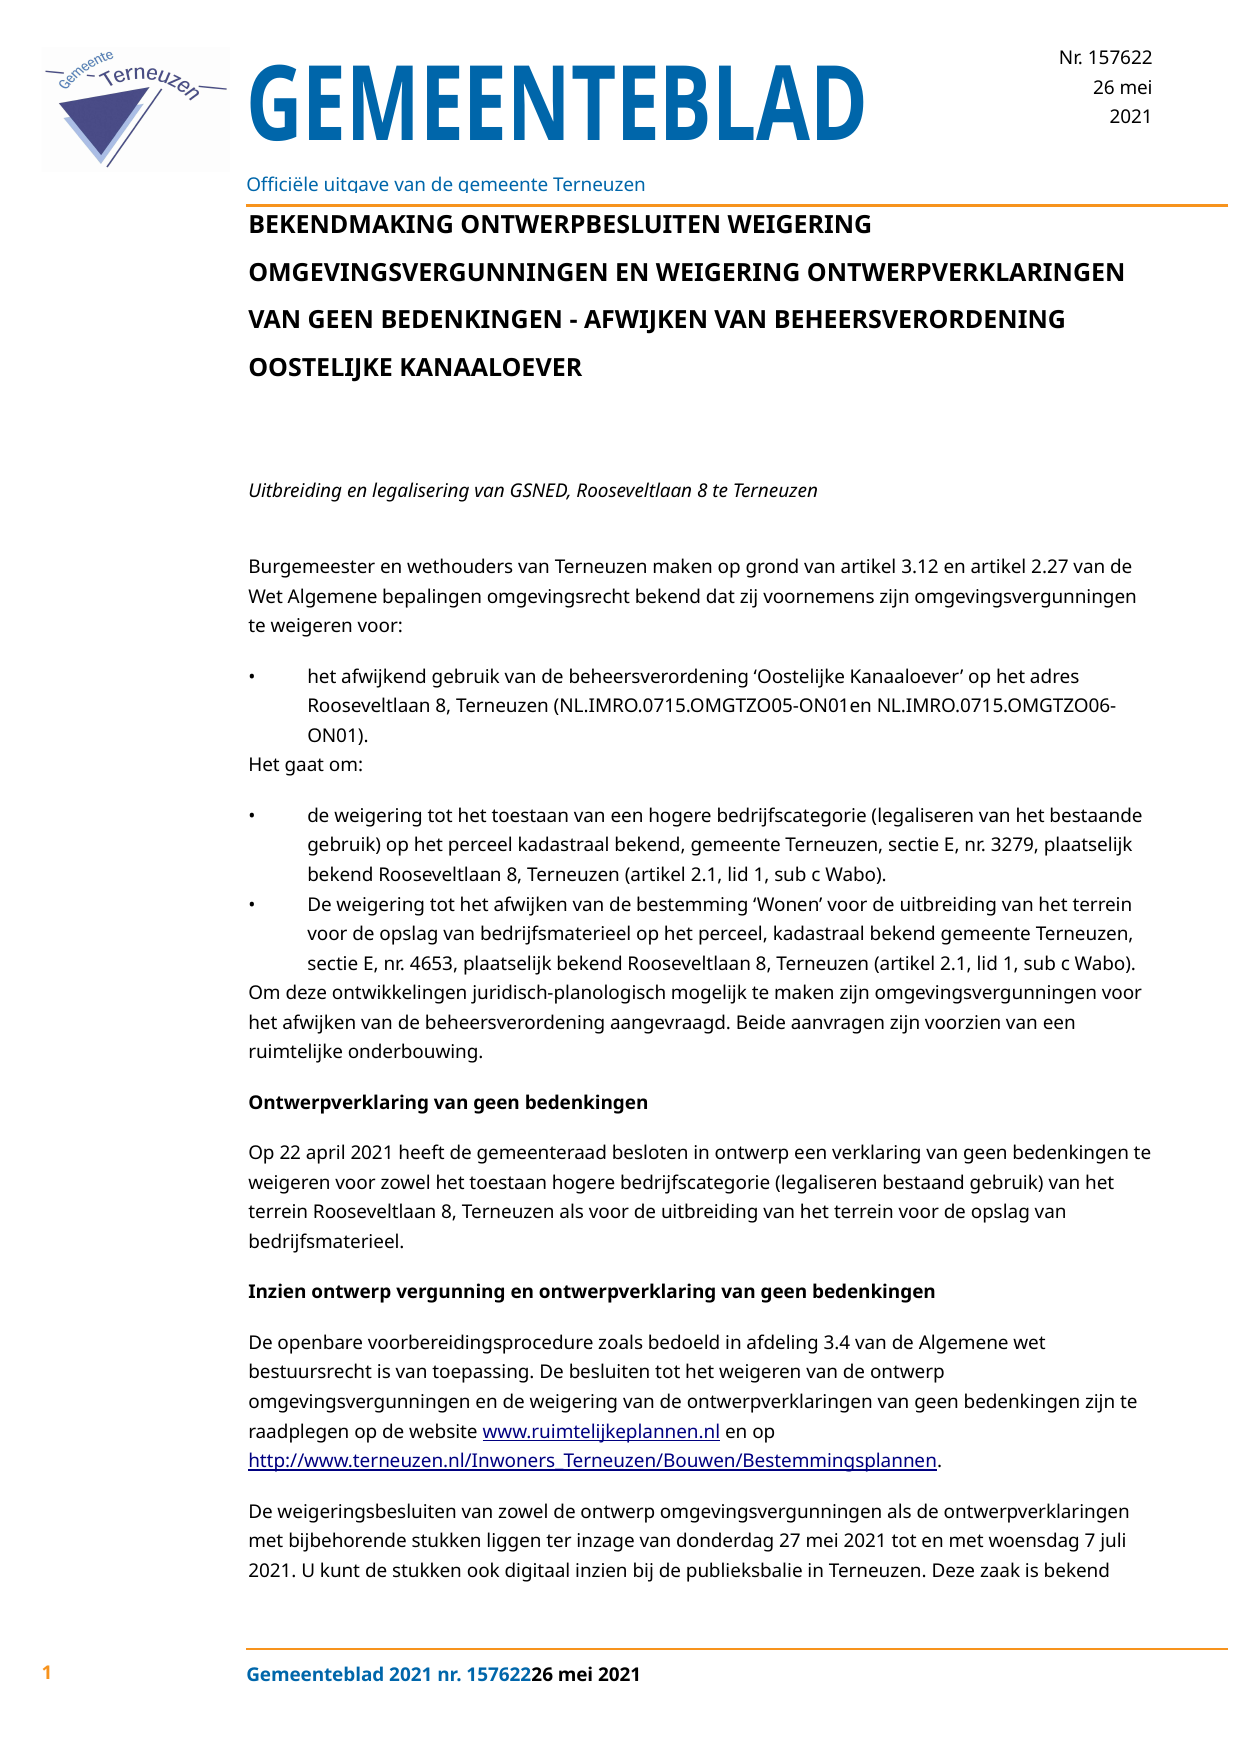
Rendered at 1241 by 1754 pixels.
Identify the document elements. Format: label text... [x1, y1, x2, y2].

text Ontwerpverklaring van geen bedenkingen [248, 1089, 1152, 1115]
list de weigering tot het toestaan van een hogere bedrijfscategorie (legaliseren van het bestaande gebruik) op het perceel kadastraal bekend, gemeente Terneuzen, sectie E, nr. 3279, plaatselijk bekend Rooseveltlaan 8, Terneuzen (artikel 2.1, lid 1, sub c Wabo). [248, 802, 1152, 887]
list De weigering tot het afwijken van de bestemming ‘Wonen’ voor de uitbreiding van het terrein voor de opslag van bedrijfsmaterieel op het perceel, kadastraal bekend gemeente Terneuzen, sectie E, nr. 4653, plaatselijk bekend Rooseveltlaan 8, Terneuzen (artikel 2.1, lid 1, sub c Wabo). [248, 891, 1152, 976]
picture [41, 47, 231, 172]
text Het gaat om: [248, 752, 1152, 777]
text Uitbreiding en legalisering van GSNED, Rooseveltlaan 8 te Terneuzen [248, 477, 1152, 503]
text BEKENDMAKING ONTWERPBESLUITEN WEIGERING OMGEVINGSVERGUNNINGEN EN WEIGERING ONTWERPVERKLARINGEN VAN GEEN BEDENKINGEN - AFWIJKEN VAN BEHEERSVERORDENING OOSTELIJKE KANAALOEVER [248, 207, 1152, 384]
text De openbare voorbereidingsprocedure zoals bedoeld in afdeling 3.4 van de Algemene wet bestuursrecht is van toepassing. De besluiten tot het weigeren van de ontwerp omgevingsvergunningen en de weigering van de ontwerpverklaringen van geen bedenkingen zijn te raadplegen op de website www.ruimtelijkeplannen.nl en op http://www.terneuzen.nl/Inwoners_Terneuzen/Bouwen/Bestemmingsplannen. [248, 1329, 1152, 1473]
text Om deze ontwikkelingen juridisch-planologisch mogelijk te maken zijn omgevingsvergunningen voor het afwijken van de beheersverordening aangevraagd. Beide aanvragen zijn voorzien van een ruimtelijke onderbouwing. [248, 979, 1152, 1064]
list het afwijkend gebruik van de beheersverordening ‘Oostelijke Kanaaloever’ op het adres Rooseveltlaan 8, Terneuzen (NL.IMRO.0715.OMGTZO05-ON01en NL.IMRO.0715.OMGTZO06-ON01). [248, 663, 1152, 748]
text Burgemeester en wethouders van Terneuzen maken op grond van artikel 3.12 en artikel 2.27 van de Wet Algemene bepalingen omgevingsrecht bekend dat zij voornemens zijn omgevingsvergunningen te weigeren voor: [248, 553, 1152, 638]
text Op 22 april 2021 heeft de gemeenteraad besloten in ontwerp een verklaring van geen bedenkingen te weigeren voor zowel het toestaan hogere bedrijfscategorie (legaliseren bestaand gebruik) van het terrein Rooseveltlaan 8, Terneuzen als voor de uitbreiding van het terrein voor de opslag van bedrijfsmaterieel. [248, 1139, 1152, 1254]
text Inzien ontwerp vergunning en ontwerpverklaring van geen bedenkingen [248, 1279, 1152, 1304]
text De weigeringsbesluiten van zowel de ontwerp omgevingsvergunningen als de ontwerpverklaringen met bijbehorende stukken liggen ter inzage van donderdag 27 mei 2021 tot en met woensdag 7 juli 2021. U kunt de stukken ook digitaal inzien bij de publieksbalie in Terneuzen. Deze zaak is bekend [248, 1498, 1152, 1583]
